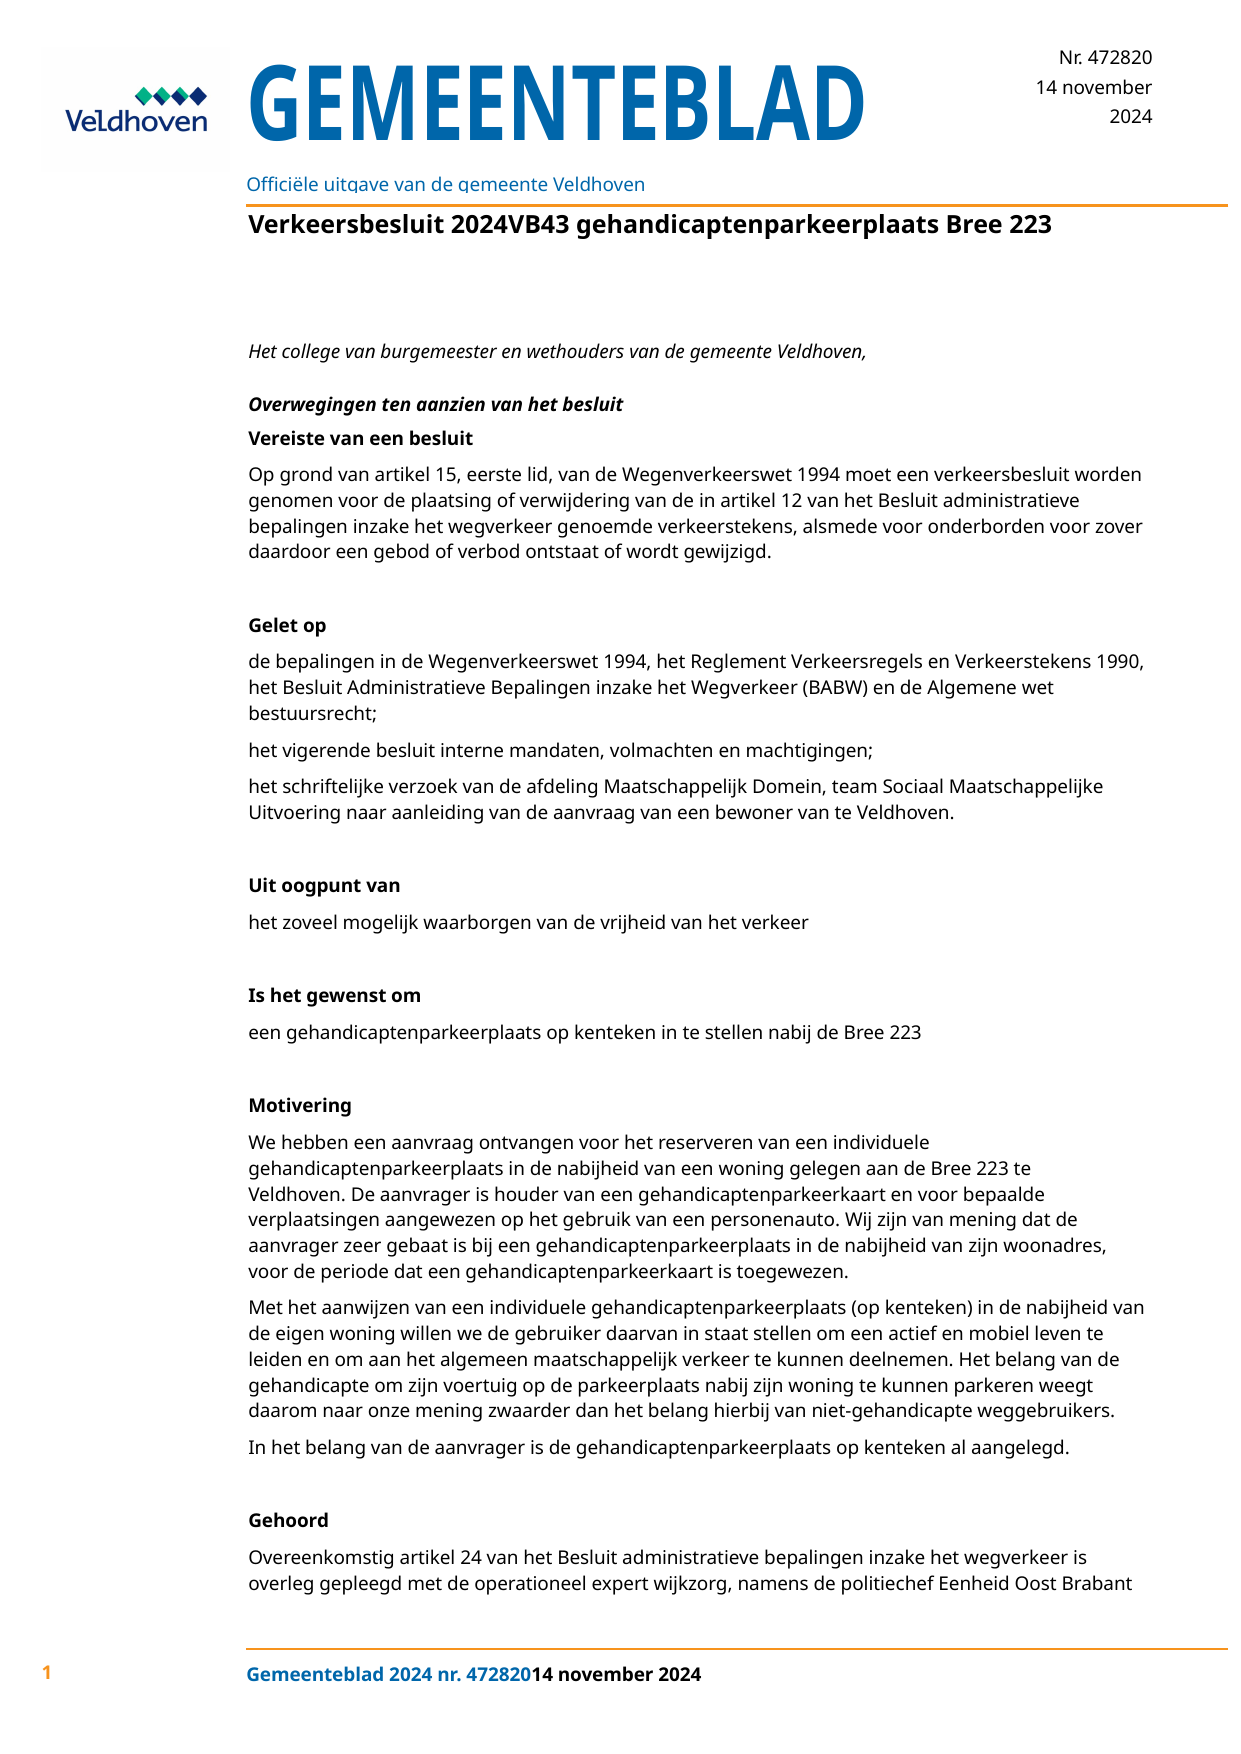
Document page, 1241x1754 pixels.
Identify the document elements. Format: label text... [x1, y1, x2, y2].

text Overwegingen ten aanzien van het besluit [248, 391, 1152, 417]
text Is het gewenst om [248, 983, 1152, 1008]
text Overeenkomstig artikel 24 van het Besluit administratieve bepalingen inzake het wegverkeer is overleg gepleegd met de operationeel expert wijkzorg, namens de politiechef Eenheid Oost Brabant [248, 1544, 1152, 1596]
text het zoveel mogelijk waarborgen van de vrijheid van het verkeer [248, 909, 1152, 935]
text Met het aanwijzen van een individuele gehandicaptenparkeerplaats (op kenteken) in de nabijheid van de eigen woning willen we de gebruiker daarvan in staat stellen om een actief en mobiel leven te leiden en om aan het algemeen maatschappelijk verkeer te kunnen deelnemen. Het belang van de gehandicapte om zijn voertuig op de parkeerplaats nabij zijn woning te kunnen parkeren weegt daarom naar onze mening zwaarder dan het belang hierbij van niet-gehandicapte weggebruikers. [248, 1294, 1152, 1423]
text het schriftelijke verzoek van de afdeling Maatschappelijk Domein, team Sociaal Maatschappelijke Uitvoering naar aanleiding van de aanvraag van een bewoner van te Veldhoven. [248, 773, 1152, 825]
text een gehandicaptenparkeerplaats op kenteken in te stellen nabij de Bree 223 [248, 1019, 1152, 1045]
text Op grond van artikel 15, eerste lid, van de Wegenverkeerswet 1994 moet een verkeersbesluit worden genomen voor de plaatsing of verwijdering van de in artikel 12 van het Besluit administratieve bepalingen inzake het wegverkeer genoemde verkeerstekens, alsmede voor onderborden voor zover daardoor een gebod of verbod ontstaat of wordt gewijzigd. [248, 462, 1152, 564]
text We hebben een aanvraag ontvangen voor het reserveren van een individuele gehandicaptenparkeerplaats in de nabijheid van een woning gelegen aan de Bree 223 te Veldhoven. De aanvrager is houder van een gehandicaptenparkeerkaart en voor bepaalde verplaatsingen aangewezen op het gebruik van een personenauto. Wij zijn van mening dat de aanvrager zeer gebaat is bij een gehandicaptenparkeerplaats in de nabijheid van zijn woonadres, voor de periode dat een gehandicaptenparkeerkaart is toegewezen. [248, 1129, 1152, 1284]
text de bepalingen in de Wegenverkeerswet 1994, het Reglement Verkeersregels en Verkeerstekens 1990, het Besluit Administratieve Bepalingen inzake het Wegverkeer (BABW) en de Algemene wet bestuursrecht; [248, 649, 1152, 726]
text Motivering [248, 1093, 1152, 1118]
text Het college van burgemeester en wethouders van de gemeente Veldhoven, [248, 338, 1152, 364]
text Gelet op [248, 612, 1152, 638]
text Uit oogpunt van [248, 873, 1152, 898]
text Verkeersbesluit 2024VB43 gehandicaptenparkeerplaats Bree 223 [248, 207, 1152, 241]
text het vigerende besluit interne mandaten, volmachten en machtigingen; [248, 737, 1152, 763]
text Gehoord [248, 1507, 1152, 1533]
picture [41, 47, 231, 172]
text Vereiste van een besluit [248, 425, 1152, 451]
text In het belang van de aanvrager is de gehandicaptenparkeerplaats op kenteken al aangelegd. [248, 1434, 1152, 1460]
